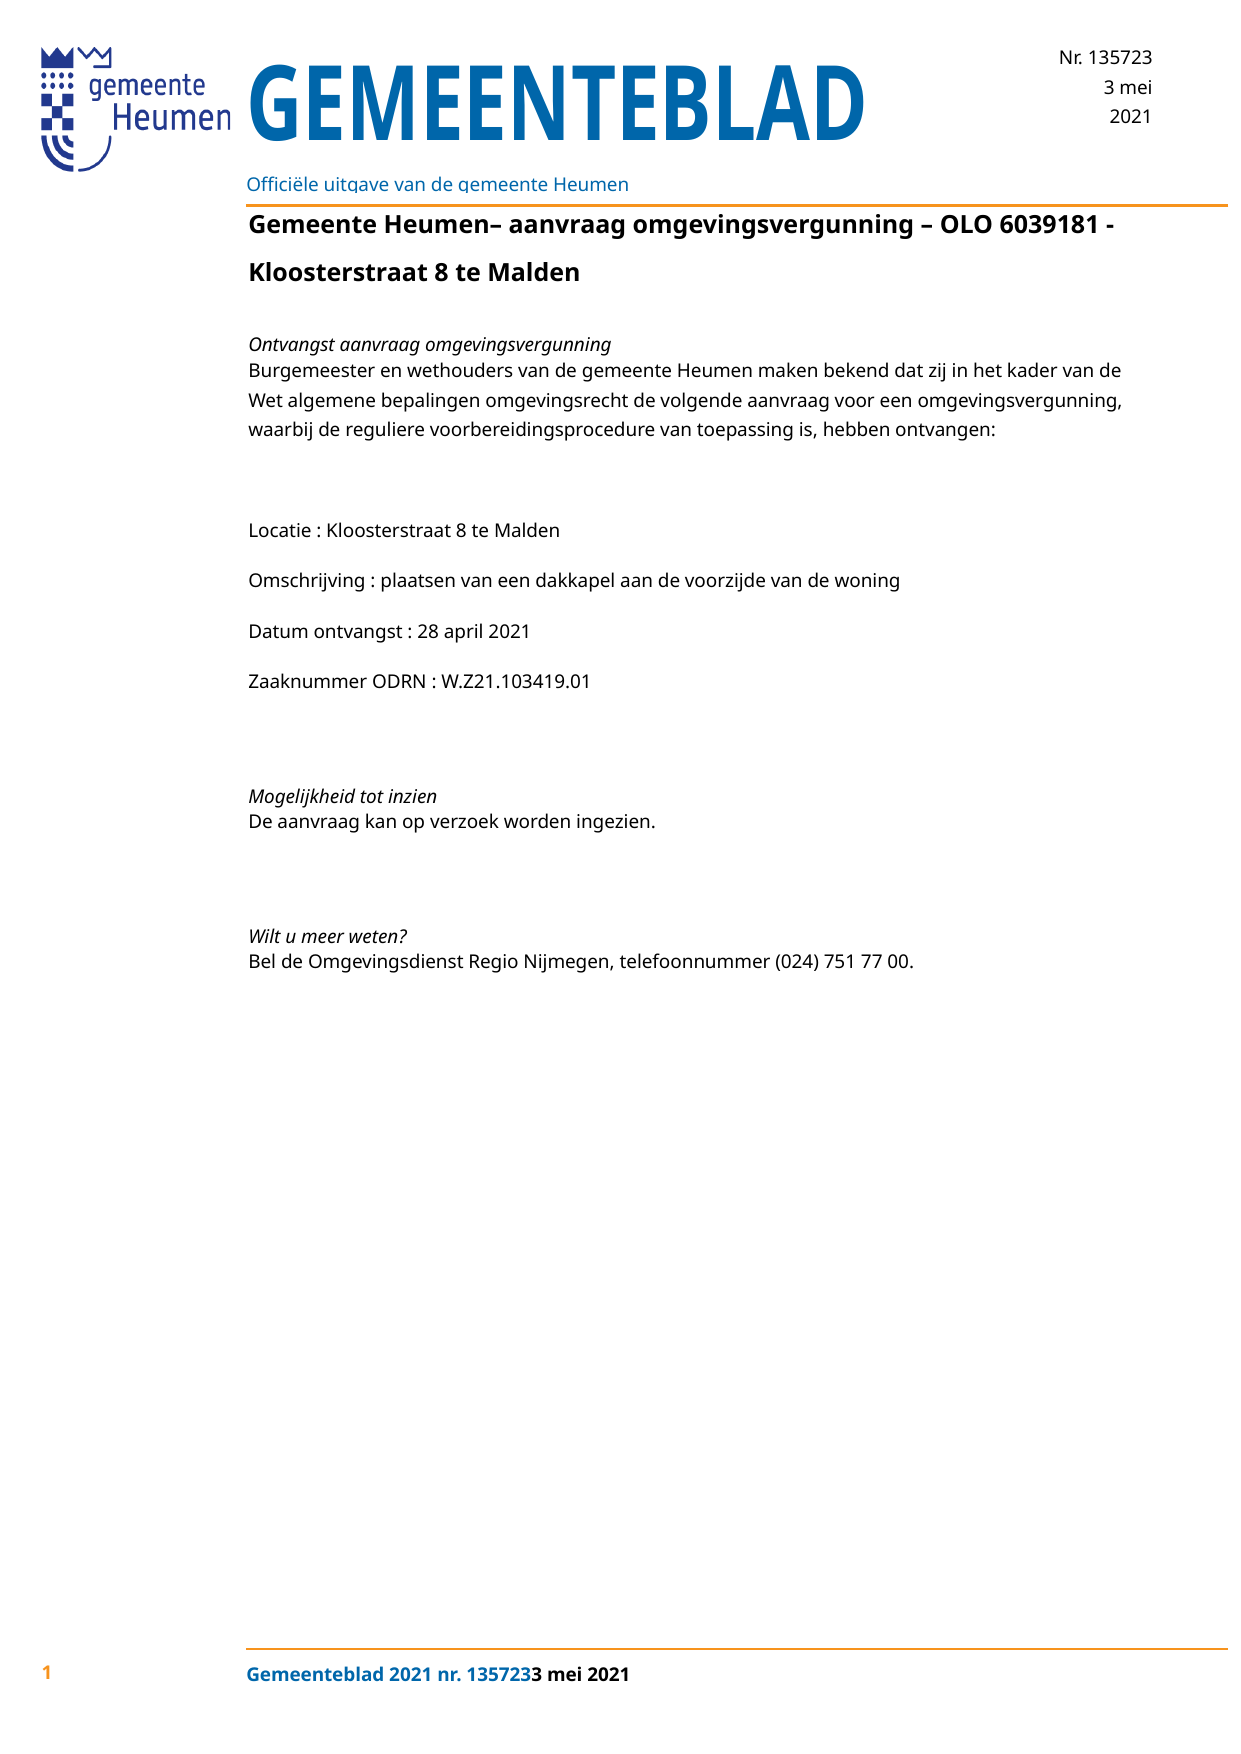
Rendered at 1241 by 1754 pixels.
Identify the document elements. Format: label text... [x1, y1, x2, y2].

text Gemeente Heumen– aanvraag omgevingsvergunning – OLO 6039181 - Kloosterstraat 8 te Malden [248, 207, 1152, 288]
text Datum ontvangst : 28 april 2021 [248, 618, 1152, 644]
text Mogelijkheid tot inzien [248, 783, 1152, 808]
text Wilt u meer weten? [248, 923, 1152, 949]
text Bel de Omgevingsdienst Regio Nijmegen, telefoonnummer (024) 751 77 00. [248, 949, 1152, 974]
picture [41, 47, 231, 172]
text Locatie : Kloosterstraat 8 te Malden [248, 517, 1152, 543]
text Omschrijving : plaatsen van een dakkapel aan de voorzijde van de woning [248, 568, 1152, 593]
text Ontvangst aanvraag omgevingsvergunning [248, 331, 1152, 357]
text Burgemeester en wethouders van de gemeente Heumen maken bekend dat zij in het kader van de Wet algemene bepalingen omgevingsrecht de volgende aanvraag voor een omgevingsvergunning, waarbij de reguliere voorbereidingsprocedure van toepassing is, hebben ontvangen: [248, 357, 1152, 442]
text Zaaknummer ODRN : W.Z21.103419.01 [248, 668, 1152, 694]
text De aanvraag kan op verzoek worden ingezien. [248, 808, 1152, 834]
